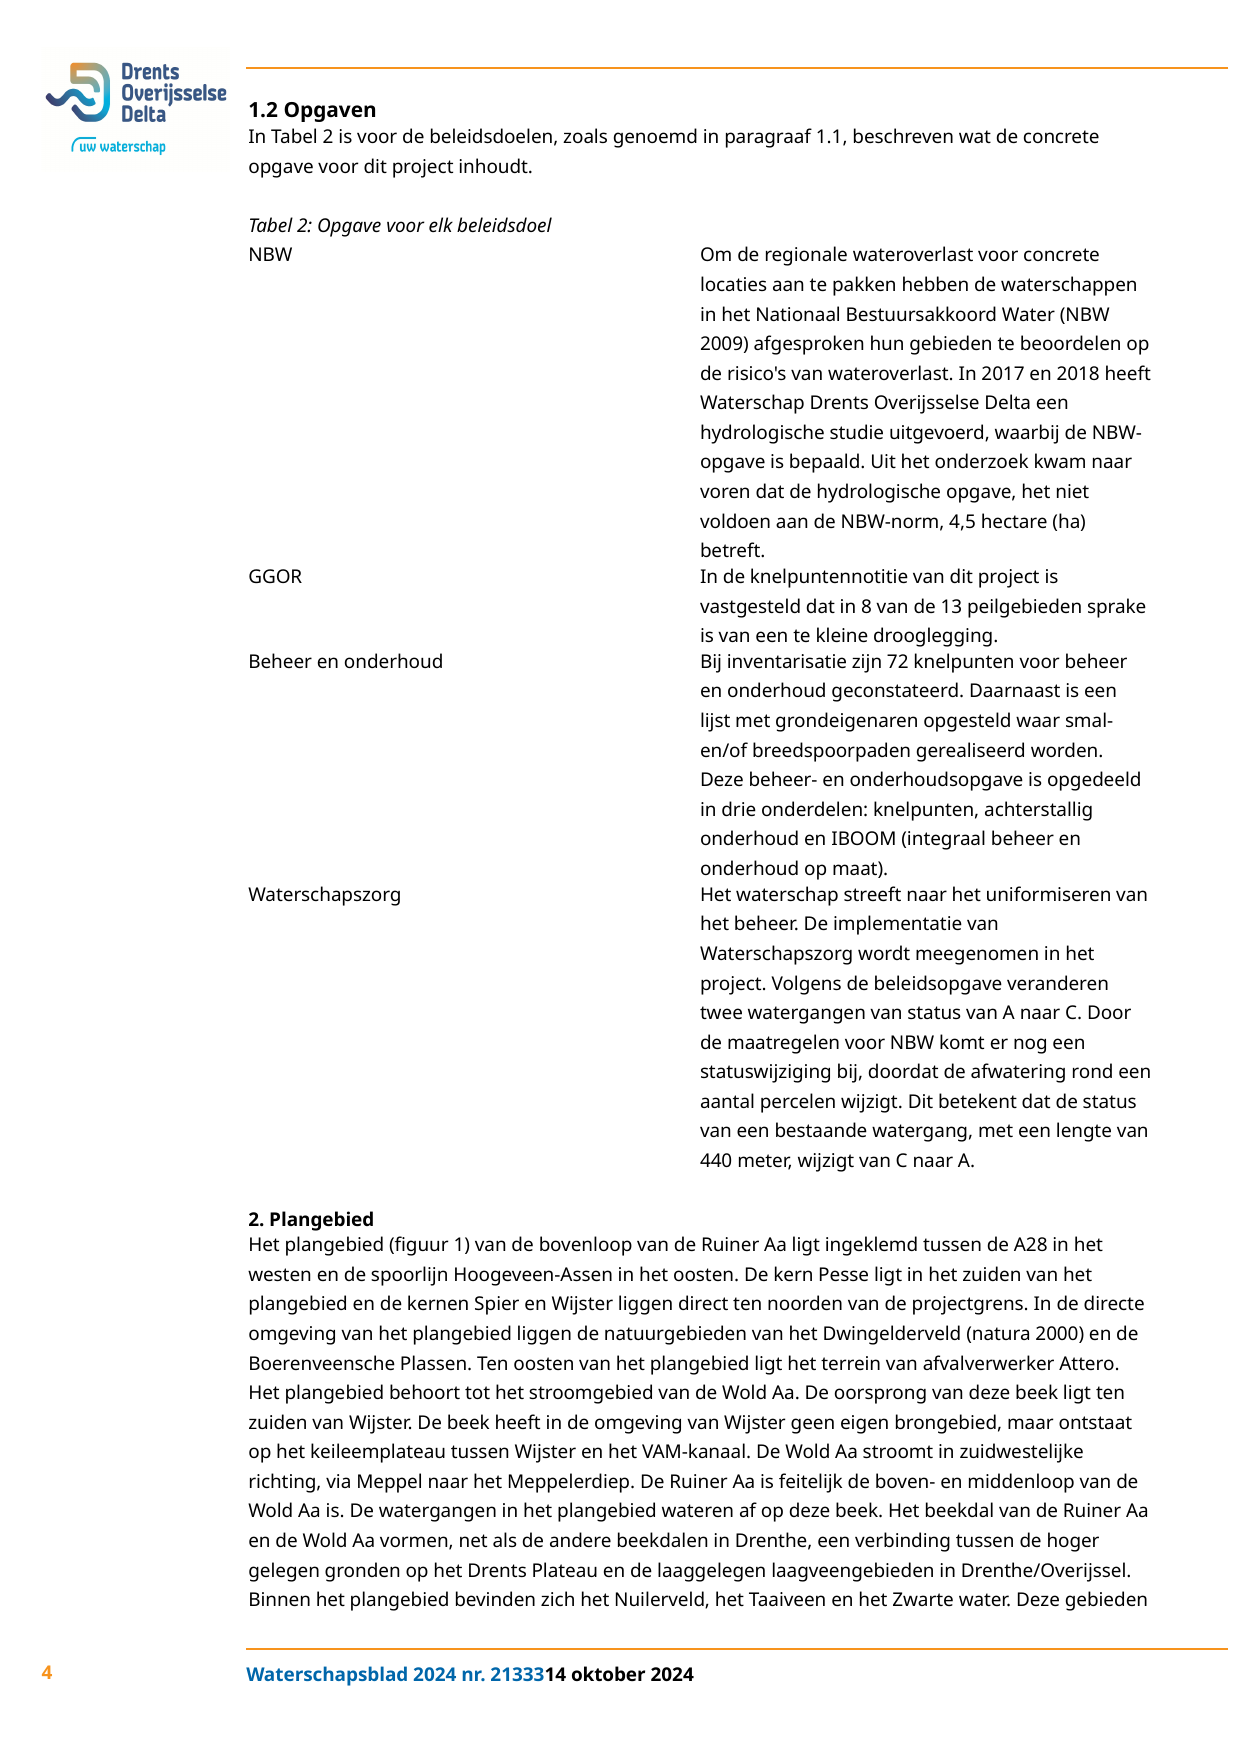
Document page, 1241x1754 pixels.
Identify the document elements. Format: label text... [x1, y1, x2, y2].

table_cell GGOR [248, 563, 700, 648]
table_cell Beheer en onderhoud [248, 648, 700, 881]
table_cell In de knelpuntennotitie van dit project is vastgesteld dat in 8 van de 13 peilgebieden sprake is van een te kleine drooglegging. [700, 563, 1152, 648]
table_cell Het waterschap streeft naar het uniformiseren van het beheer. De implementatie van Waterschapszorg wordt meegenomen in het project. Volgens de beleidsopgave veranderen twee watergangen van status van A naar C. Door de maatregelen voor NBW komt er nog een statuswijziging bij, doordat de afwatering rond een aantal percelen wijzigt. Dit betekent dat de status van een bestaande watergang, met een lengte van 440 meter, wijzigt van C naar A. [700, 881, 1152, 1173]
text 1.2 Opgaven [248, 95, 1152, 123]
table_header Om de regionale wateroverlast voor concrete locaties aan te pakken hebben de waterschappen in het Nationaal Bestuursakkoord Water (NBW 2009) afgesproken hun gebieden te beoordelen op de risico's van wateroverlast. In 2017 en 2018 heeft Waterschap Drents Overijsselse Delta een hydrologische studie uitgevoerd, waarbij de NBW-opgave is bepaald. Uit het onderzoek kwam naar voren dat de hydrologische opgave, het niet voldoen aan de NBW-norm, 4,5 hectare (ha) betreft. [700, 242, 1152, 563]
text Tabel 2: Opgave voor elk beleidsdoel [248, 212, 1152, 238]
text 2. Plangebied [248, 1206, 1152, 1231]
table_header NBW [248, 242, 700, 563]
picture [41, 47, 231, 172]
text In Tabel 2 is voor de beleidsdoelen, zoals genoemd in paragraaf 1.1, beschreven wat de concrete opgave voor dit project inhoudt. [248, 123, 1152, 178]
table_cell Waterschapszorg [248, 881, 700, 1173]
table_cell Bij inventarisatie zijn 72 knelpunten voor beheer en onderhoud geconstateerd. Daarnaast is een lijst met grondeigenaren opgesteld waar smal- en/of breedspoorpaden gerealiseerd worden. Deze beheer- en onderhoudsopgave is opgedeeld in drie onderdelen: knelpunten, achterstallig onderhoud en IBOOM (integraal beheer en onderhoud op maat). [700, 648, 1152, 881]
text Het plangebied (figuur 1) van de bovenloop van de Ruiner Aa ligt ingeklemd tussen de A28 in het westen en de spoorlijn Hoogeveen-Assen in het oosten. De kern Pesse ligt in het zuiden van het plangebied en de kernen Spier en Wijster liggen direct ten noorden van de projectgrens. In de directe omgeving van het plangebied liggen de natuurgebieden van het Dwingelderveld (natura 2000) en de Boerenveensche Plassen. Ten oosten van het plangebied ligt het terrein van afvalverwerker Attero. Het plangebied behoort tot het stroomgebied van de Wold Aa. De oorsprong van deze beek ligt ten zuiden van Wijster. De beek heeft in de omgeving van Wijster geen eigen brongebied, maar ontstaat op het keileemplateau tussen Wijster en het VAM-kanaal. De Wold Aa stroomt in zuidwestelijke richting, via Meppel naar het Meppelerdiep. De Ruiner Aa is feitelijk de boven- en middenloop van de Wold Aa is. De watergangen in het plangebied wateren af op deze beek. Het beekdal van de Ruiner Aa en de Wold Aa vormen, net als de andere beekdalen in Drenthe, een verbinding tussen de hoger gelegen gronden op het Drents Plateau en de laaggelegen laagveengebieden in Drenthe/Overijssel. Binnen het plangebied bevinden zich het Nuilerveld, het Taaiveen en het Zwarte water. Deze gebieden [248, 1231, 1152, 1612]
